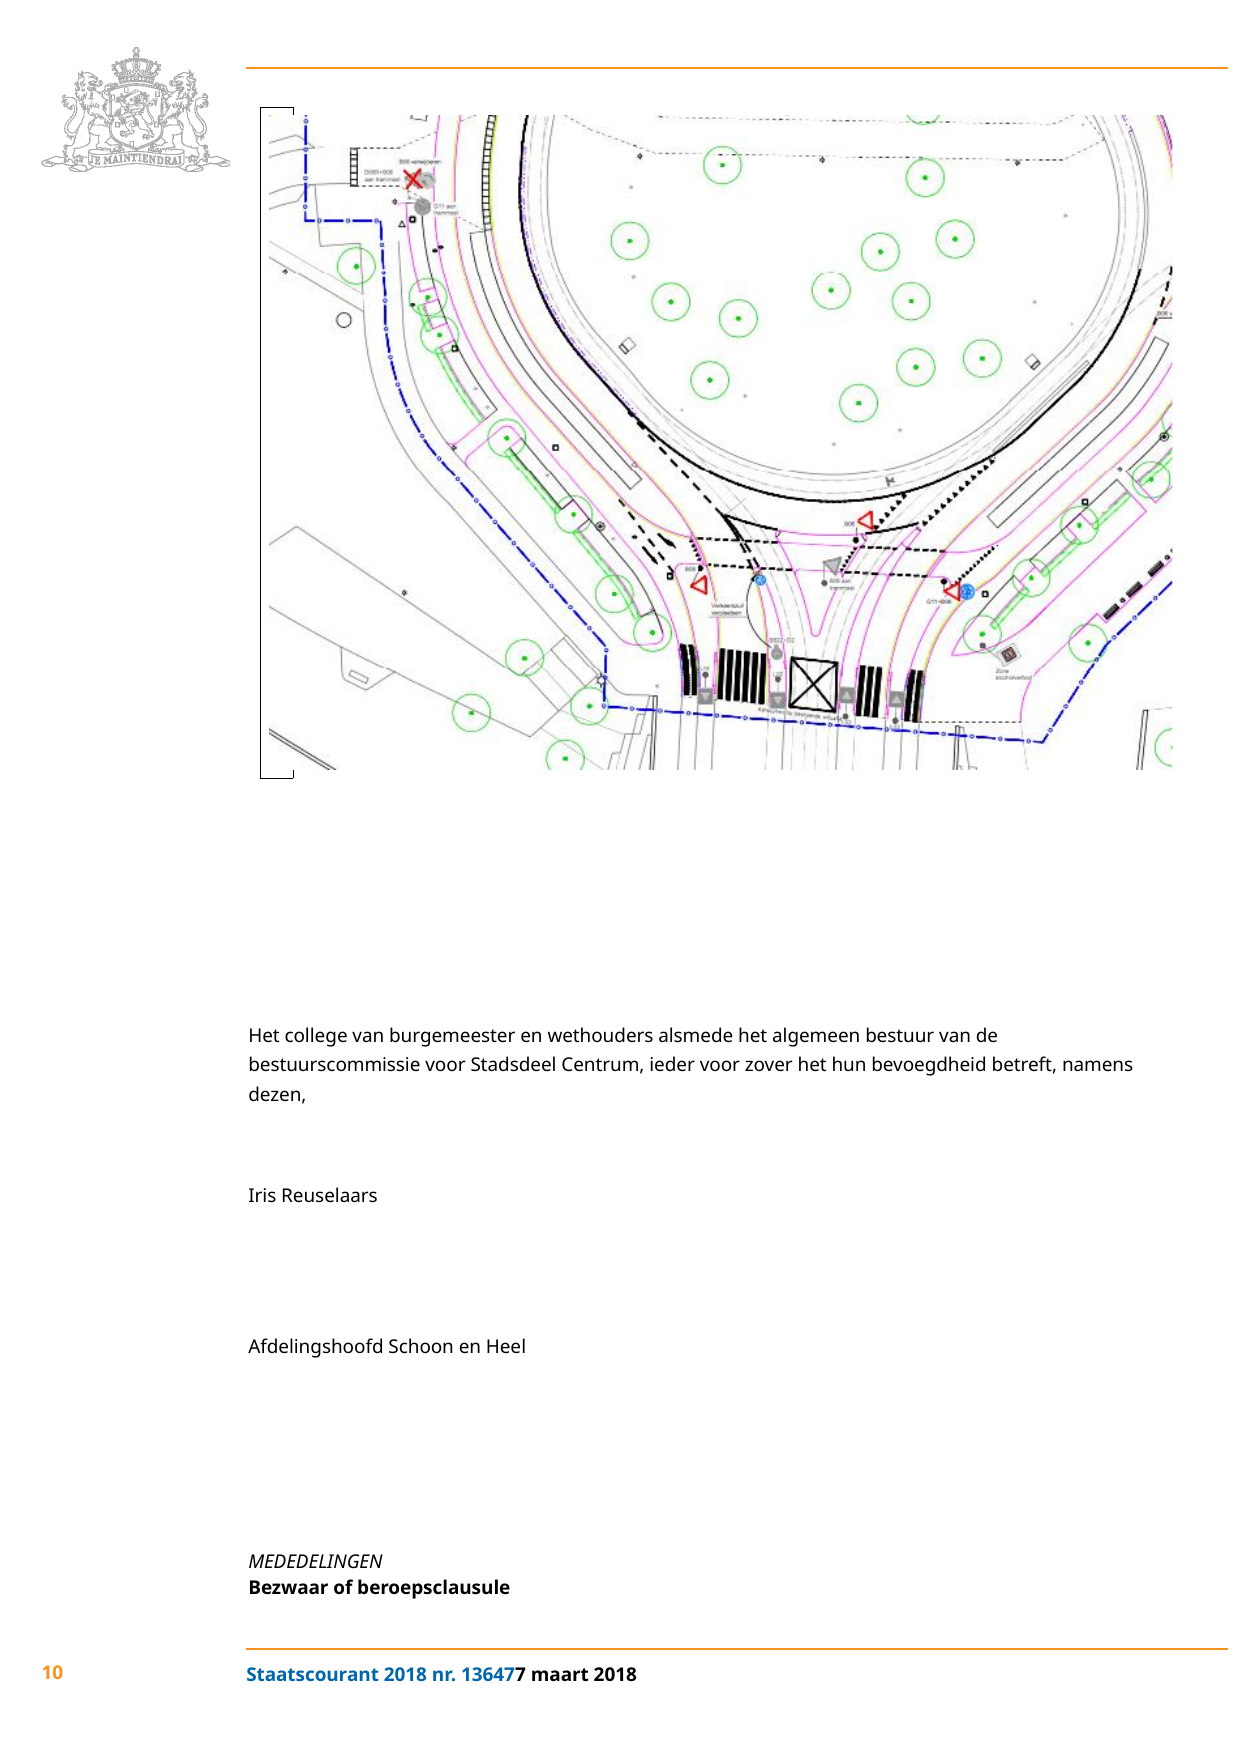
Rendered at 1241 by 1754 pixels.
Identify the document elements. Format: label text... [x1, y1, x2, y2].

text Het college van burgemeester en wethouders alsmede het algemeen bestuur van de bestuurscommissie voor Stadsdeel Centrum, ieder voor zover het hun bevoegdheid betreft, namens dezen, [248, 1022, 1152, 1107]
picture [41, 47, 231, 172]
picture [268, 115, 1173, 770]
text Bezwaar of beroepsclausule [248, 1574, 1152, 1600]
text MEDEDELINGEN [248, 1548, 1152, 1574]
text Afdelingshoofd Schoon en Heel [248, 1333, 1152, 1359]
text Iris Reuselaars [248, 1182, 1152, 1208]
